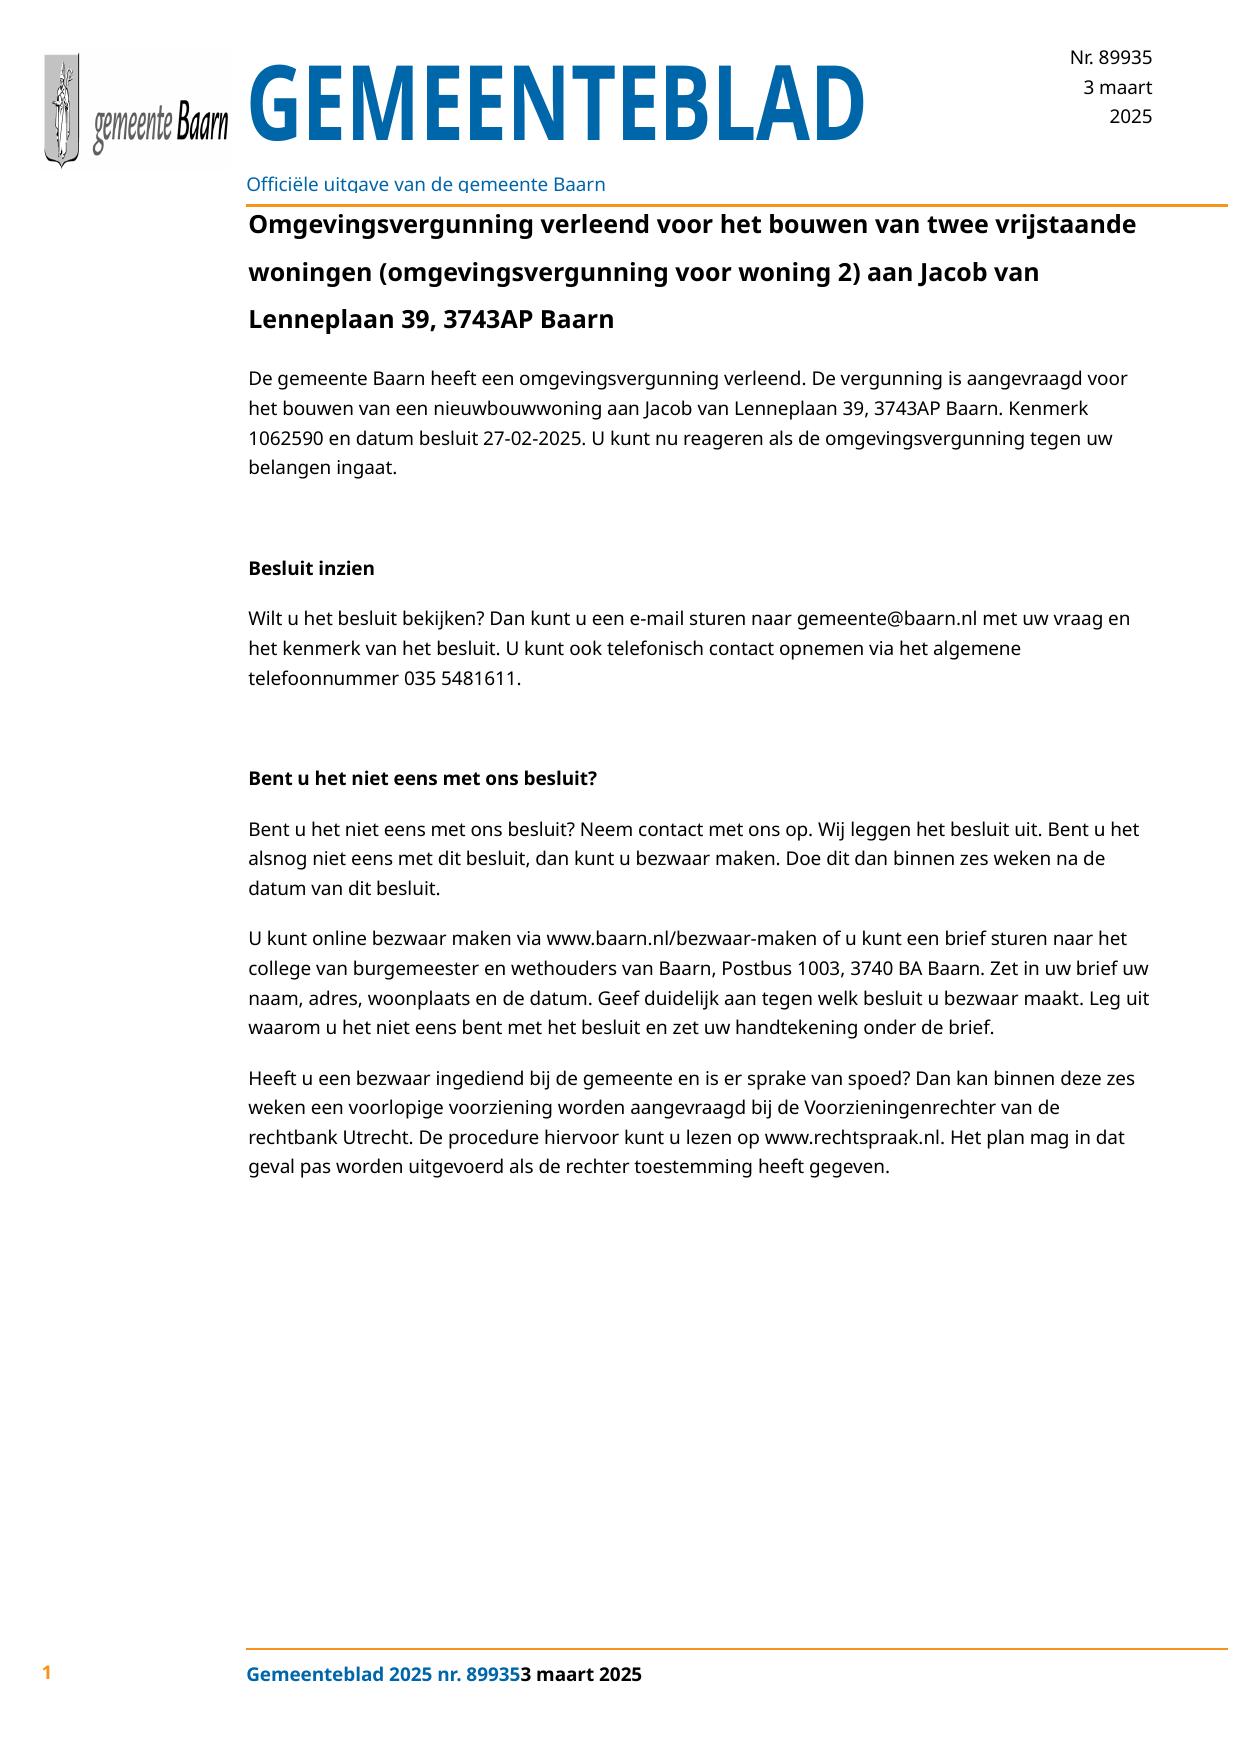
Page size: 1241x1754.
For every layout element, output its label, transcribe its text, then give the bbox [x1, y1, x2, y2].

text U kunt online bezwaar maken via www.baarn.nl/bezwaar-maken of u kunt een brief sturen naar het college van burgemeester en wethouders van Baarn, Postbus 1003, 3740 BA Baarn. Zet in uw brief uw naam, adres, woonplaats en de datum. Geef duidelijk aan tegen welk besluit u bezwaar maakt. Leg uit waarom u het niet eens bent met het besluit en zet uw handtekening onder de brief. [248, 926, 1152, 1040]
text Bent u het niet eens met ons besluit? Neem contact met ons op. Wij leggen het besluit uit. Bent u het alsnog niet eens met dit besluit, dan kunt u bezwaar maken. Doe dit dan binnen zes weken na de datum van dit besluit. [248, 816, 1152, 901]
picture [41, 47, 231, 172]
text De gemeente Baarn heeft een omgevingsvergunning verleend. De vergunning is aangevraagd voor het bouwen van een nieuwbouwwoning aan Jacob van Lenneplaan 39, 3743AP Baarn. Kenmerk 1062590 en datum besluit 27-02-2025. U kunt nu reageren als de omgevingsvergunning tegen uw belangen ingaat. [248, 366, 1152, 480]
text Besluit inzien [248, 555, 1152, 581]
text Wilt u het besluit bekijken? Dan kunt u een e-mail sturen naar gemeente@baarn.nl met uw vraag en het kenmerk van het besluit. U kunt ook telefonisch contact opnemen via het algemene telefoonnummer 035 5481611. [248, 606, 1152, 690]
text Bent u het niet eens met ons besluit? [248, 766, 1152, 791]
text Heeft u een bezwaar ingediend bij de gemeente en is er sprake van spoed? Dan kan binnen deze zes weken een voorlopige voorziening worden aangevraagd bij de Voorzieningenrechter van de rechtbank Utrecht. De procedure hiervoor kunt u lezen op www.rechtspraak.nl. Het plan mag in dat geval pas worden uitgevoerd als de rechter toestemming heeft gegeven. [248, 1065, 1152, 1179]
text Omgevingsvergunning verleend voor het bouwen van twee vrijstaande woningen (omgevingsvergunning voor woning 2) aan Jacob van Lenneplaan 39, 3743AP Baarn [248, 207, 1152, 336]
